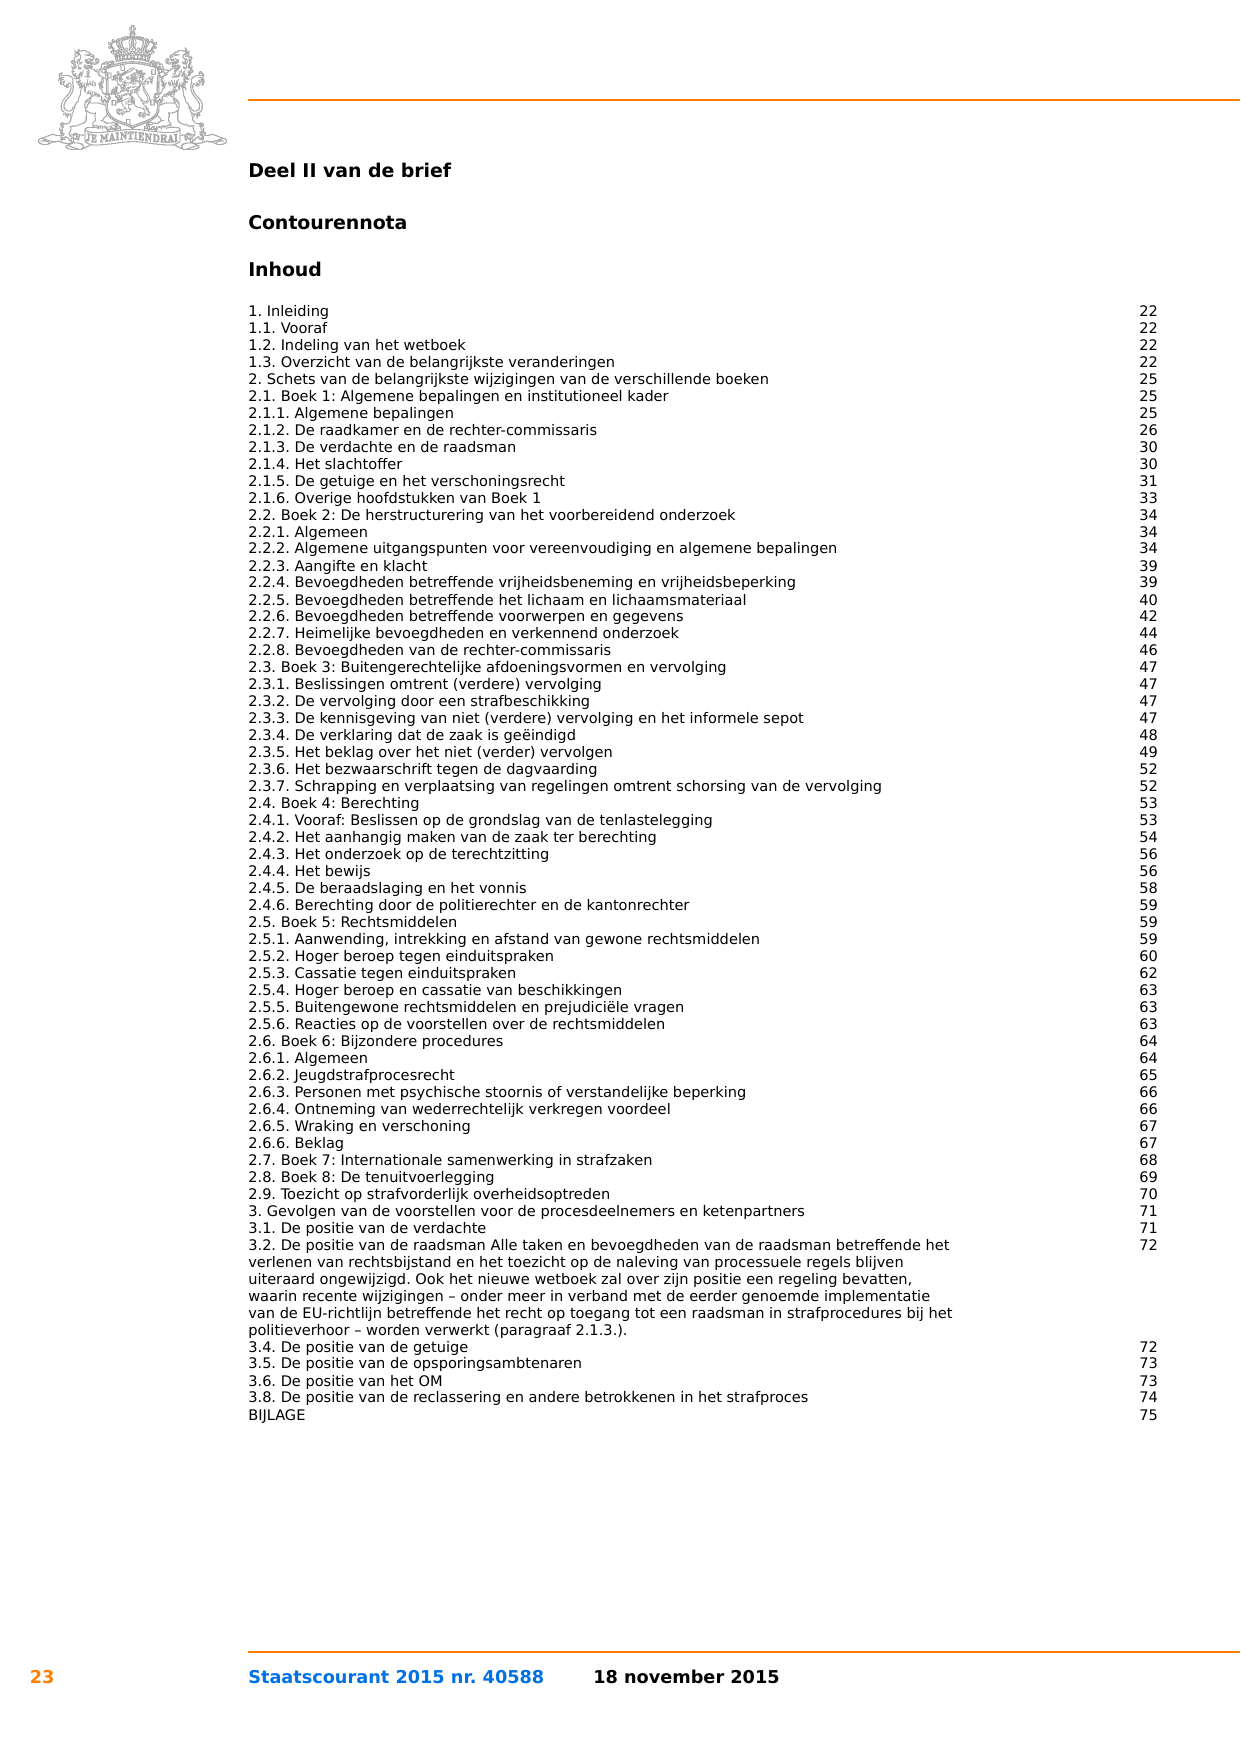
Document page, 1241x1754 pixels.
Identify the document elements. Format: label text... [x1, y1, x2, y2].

table_cell 65 [961, 1067, 1163, 1084]
table_cell 2.3.5. Het beklag over het niet (verder) vervolgen [248, 744, 961, 761]
subtitle Deel II van de brief [248, 160, 1163, 182]
table_cell 2.6.5. Wraking en verschoning [248, 1118, 961, 1135]
table_cell 22 [961, 354, 1163, 371]
table_cell 2.1.2. De raadkamer en de rechter-commissaris [248, 422, 961, 438]
table_cell 47 [961, 676, 1163, 693]
table_cell 66 [961, 1084, 1163, 1101]
table_cell 63 [961, 999, 1163, 1016]
table_cell 60 [961, 948, 1163, 965]
table_cell 2.1.3. De verdachte en de raadsman [248, 439, 961, 456]
table_cell BIJLAGE [248, 1406, 961, 1423]
table_cell 56 [961, 863, 1163, 880]
table_cell 52 [961, 761, 1163, 778]
table_cell 2.4.2. Het aanhangig maken van de zaak ter berechting [248, 829, 961, 846]
table_cell 39 [961, 558, 1163, 574]
table_cell 2.2.5. Bevoegdheden betreffende het lichaam en lichaamsmateriaal [248, 591, 961, 608]
table_header 1. Inleiding [248, 303, 961, 320]
table_cell 53 [961, 795, 1163, 812]
table_cell 2.6.1. Algemeen [248, 1050, 961, 1067]
table_cell 30 [961, 439, 1163, 456]
table_cell 1.1. Vooraf [248, 320, 961, 337]
table_cell 59 [961, 931, 1163, 948]
table_cell 67 [961, 1135, 1163, 1152]
table_cell 1.2. Indeling van het wetboek [248, 337, 961, 354]
table_cell 63 [961, 1016, 1163, 1033]
table_cell 34 [961, 524, 1163, 540]
table_cell 2.4. Boek 4: Berechting [248, 795, 961, 812]
table_cell 34 [961, 506, 1163, 523]
table_cell 33 [961, 490, 1163, 506]
table_cell 2.3. Boek 3: Buitengerechtelijke afdoeningsvormen en vervolging [248, 659, 961, 676]
table_cell 2.5.4. Hoger beroep en cassatie van beschikkingen [248, 982, 961, 999]
table_cell 64 [961, 1050, 1163, 1067]
table_cell 75 [961, 1406, 1163, 1423]
table_cell 49 [961, 744, 1163, 761]
table_cell 2.6.4. Ontneming van wederrechtelijk verkregen voordeel [248, 1101, 961, 1118]
table_cell 2.4.5. De beraadslaging en het vonnis [248, 880, 961, 897]
table_cell 71 [961, 1203, 1163, 1219]
table_cell 2.6.6. Beklag [248, 1135, 961, 1152]
table_cell 39 [961, 574, 1163, 591]
table_cell 62 [961, 965, 1163, 982]
table_cell 48 [961, 727, 1163, 744]
table_cell 74 [961, 1389, 1163, 1406]
table_cell 72 [961, 1339, 1163, 1355]
picture [38, 25, 227, 150]
table_cell 2.1.4. Het slachtoffer [248, 456, 961, 472]
table_cell 47 [961, 693, 1163, 710]
table_cell 2.5.6. Reacties op de voorstellen over de rechtsmiddelen [248, 1016, 961, 1033]
table_cell 3.8. De positie van de reclassering en andere betrokkenen in het strafproces [248, 1389, 961, 1406]
table_cell 70 [961, 1186, 1163, 1203]
table_cell 2.1.6. Overige hoofdstukken van Boek 1 [248, 490, 961, 506]
table_cell 47 [961, 710, 1163, 727]
table_cell 72 [961, 1237, 1163, 1338]
text Inhoud [248, 259, 1163, 281]
table_cell 2.1. Boek 1: Algemene bepalingen en institutioneel kader [248, 388, 961, 404]
table_cell 71 [961, 1220, 1163, 1237]
table_cell 31 [961, 473, 1163, 489]
table_cell 44 [961, 625, 1163, 642]
table_cell 73 [961, 1373, 1163, 1389]
table_cell 26 [961, 422, 1163, 438]
table_cell 2.2.8. Bevoegdheden van de rechter-commissaris [248, 642, 961, 659]
table_cell 47 [961, 659, 1163, 676]
table_cell 30 [961, 456, 1163, 472]
table_cell 3.6. De positie van het OM [248, 1373, 961, 1389]
table_cell 2.3.2. De vervolging door een strafbeschikking [248, 693, 961, 710]
table_cell 2.1.5. De getuige en het verschoningsrecht [248, 473, 961, 489]
table_cell 73 [961, 1355, 1163, 1372]
table_header 22 [961, 303, 1163, 320]
table_cell 2.1.1. Algemene bepalingen [248, 405, 961, 422]
table_cell 59 [961, 914, 1163, 931]
table_cell 25 [961, 405, 1163, 422]
table_cell 2.4.6. Berechting door de politierechter en de kantonrechter [248, 897, 961, 914]
table_cell 2.2.1. Algemeen [248, 524, 961, 540]
table_cell 3. Gevolgen van de voorstellen voor de procesdeelnemers en ketenpartners [248, 1203, 961, 1219]
table_cell 46 [961, 642, 1163, 659]
table_cell 52 [961, 778, 1163, 795]
table_cell 42 [961, 608, 1163, 625]
table_cell 1.3. Overzicht van de belangrijkste veranderingen [248, 354, 961, 371]
table_cell 58 [961, 880, 1163, 897]
table_cell 2.5.1. Aanwending, intrekking en afstand van gewone rechtsmiddelen [248, 931, 961, 948]
table_cell 68 [961, 1152, 1163, 1169]
table_cell 66 [961, 1101, 1163, 1118]
table_cell 63 [961, 982, 1163, 999]
subtitle Contourennota [248, 212, 1163, 234]
table_cell 64 [961, 1033, 1163, 1050]
table_cell 25 [961, 371, 1163, 388]
table_cell 59 [961, 897, 1163, 914]
table_cell 2.3.6. Het bezwaarschrift tegen de dagvaarding [248, 761, 961, 778]
table_cell 2.3.1. Beslissingen omtrent (verdere) vervolging [248, 676, 961, 693]
table_cell 34 [961, 540, 1163, 557]
table_cell 69 [961, 1169, 1163, 1186]
table_cell 2.3.7. Schrapping en verplaatsing van regelingen omtrent schorsing van de vervolging [248, 778, 961, 795]
table_cell 22 [961, 320, 1163, 337]
table_cell 56 [961, 846, 1163, 863]
table_cell 2.2.3. Aangifte en klacht [248, 558, 961, 574]
table_cell 40 [961, 591, 1163, 608]
table_cell 2.4.3. Het onderzoek op de terechtzitting [248, 846, 961, 863]
table_cell 2.5.5. Buitengewone rechtsmiddelen en prejudiciële vragen [248, 999, 961, 1016]
table_cell 22 [961, 337, 1163, 354]
table_cell 2.9. Toezicht op strafvorderlijk overheidsoptreden [248, 1186, 961, 1203]
table_cell 2.2.2. Algemene uitgangspunten voor vereenvoudiging en algemene bepalingen [248, 540, 961, 557]
table_cell 2.6.2. Jeugdstrafprocesrecht [248, 1067, 961, 1084]
table_cell 2.4.1. Vooraf: Beslissen op de grondslag van de tenlastelegging [248, 812, 961, 829]
table_cell 2.5.2. Hoger beroep tegen einduitspraken [248, 948, 961, 965]
table_cell 2.2.6. Bevoegdheden betreffende voorwerpen en gegevens [248, 608, 961, 625]
table_cell 2.6. Boek 6: Bijzondere procedures [248, 1033, 961, 1050]
table_cell 3.2. De positie van de raadsman Alle taken en bevoegdheden van de raadsman betreffende het verlenen van rechtsbijstand en het toezicht op de naleving van processuele regels blijven uiteraard ongewijzigd. Ook het nieuwe wetboek zal over zijn positie een regeling bevatten, waarin recente wijzigingen – onder meer in verband met de eerder genoemde implementatie van de EU-richtlijn betreffende het recht op toegang tot een raadsman in strafprocedures bij het politieverhoor – worden verwerkt (paragraaf 2.1.3.). [248, 1237, 961, 1338]
table_cell 2.5. Boek 5: Rechtsmiddelen [248, 914, 961, 931]
table_cell 2.6.3. Personen met psychische stoornis of verstandelijke beperking [248, 1084, 961, 1101]
table_cell 54 [961, 829, 1163, 846]
table_cell 2. Schets van de belangrijkste wijzigingen van de verschillende boeken [248, 371, 961, 388]
table_cell 3.4. De positie van de getuige [248, 1339, 961, 1355]
table_cell 2.7. Boek 7: Internationale samenwerking in strafzaken [248, 1152, 961, 1169]
table_cell 2.2. Boek 2: De herstructurering van het voorbereidend onderzoek [248, 506, 961, 523]
table_cell 2.2.4. Bevoegdheden betreffende vrijheidsbeneming en vrijheidsbeperking [248, 574, 961, 591]
table_cell 2.3.3. De kennisgeving van niet (verdere) vervolging en het informele sepot [248, 710, 961, 727]
table_cell 2.3.4. De verklaring dat de zaak is geëindigd [248, 727, 961, 744]
table_cell 2.2.7. Heimelijke bevoegdheden en verkennend onderzoek [248, 625, 961, 642]
table_cell 67 [961, 1118, 1163, 1135]
table_cell 25 [961, 388, 1163, 404]
table_cell 3.5. De positie van de opsporingsambtenaren [248, 1355, 961, 1372]
table_cell 3.1. De positie van de verdachte [248, 1220, 961, 1237]
table_cell 2.5.3. Cassatie tegen einduitspraken [248, 965, 961, 982]
table_cell 53 [961, 812, 1163, 829]
table_cell 2.4.4. Het bewijs [248, 863, 961, 880]
table_cell 2.8. Boek 8: De tenuitvoerlegging [248, 1169, 961, 1186]
